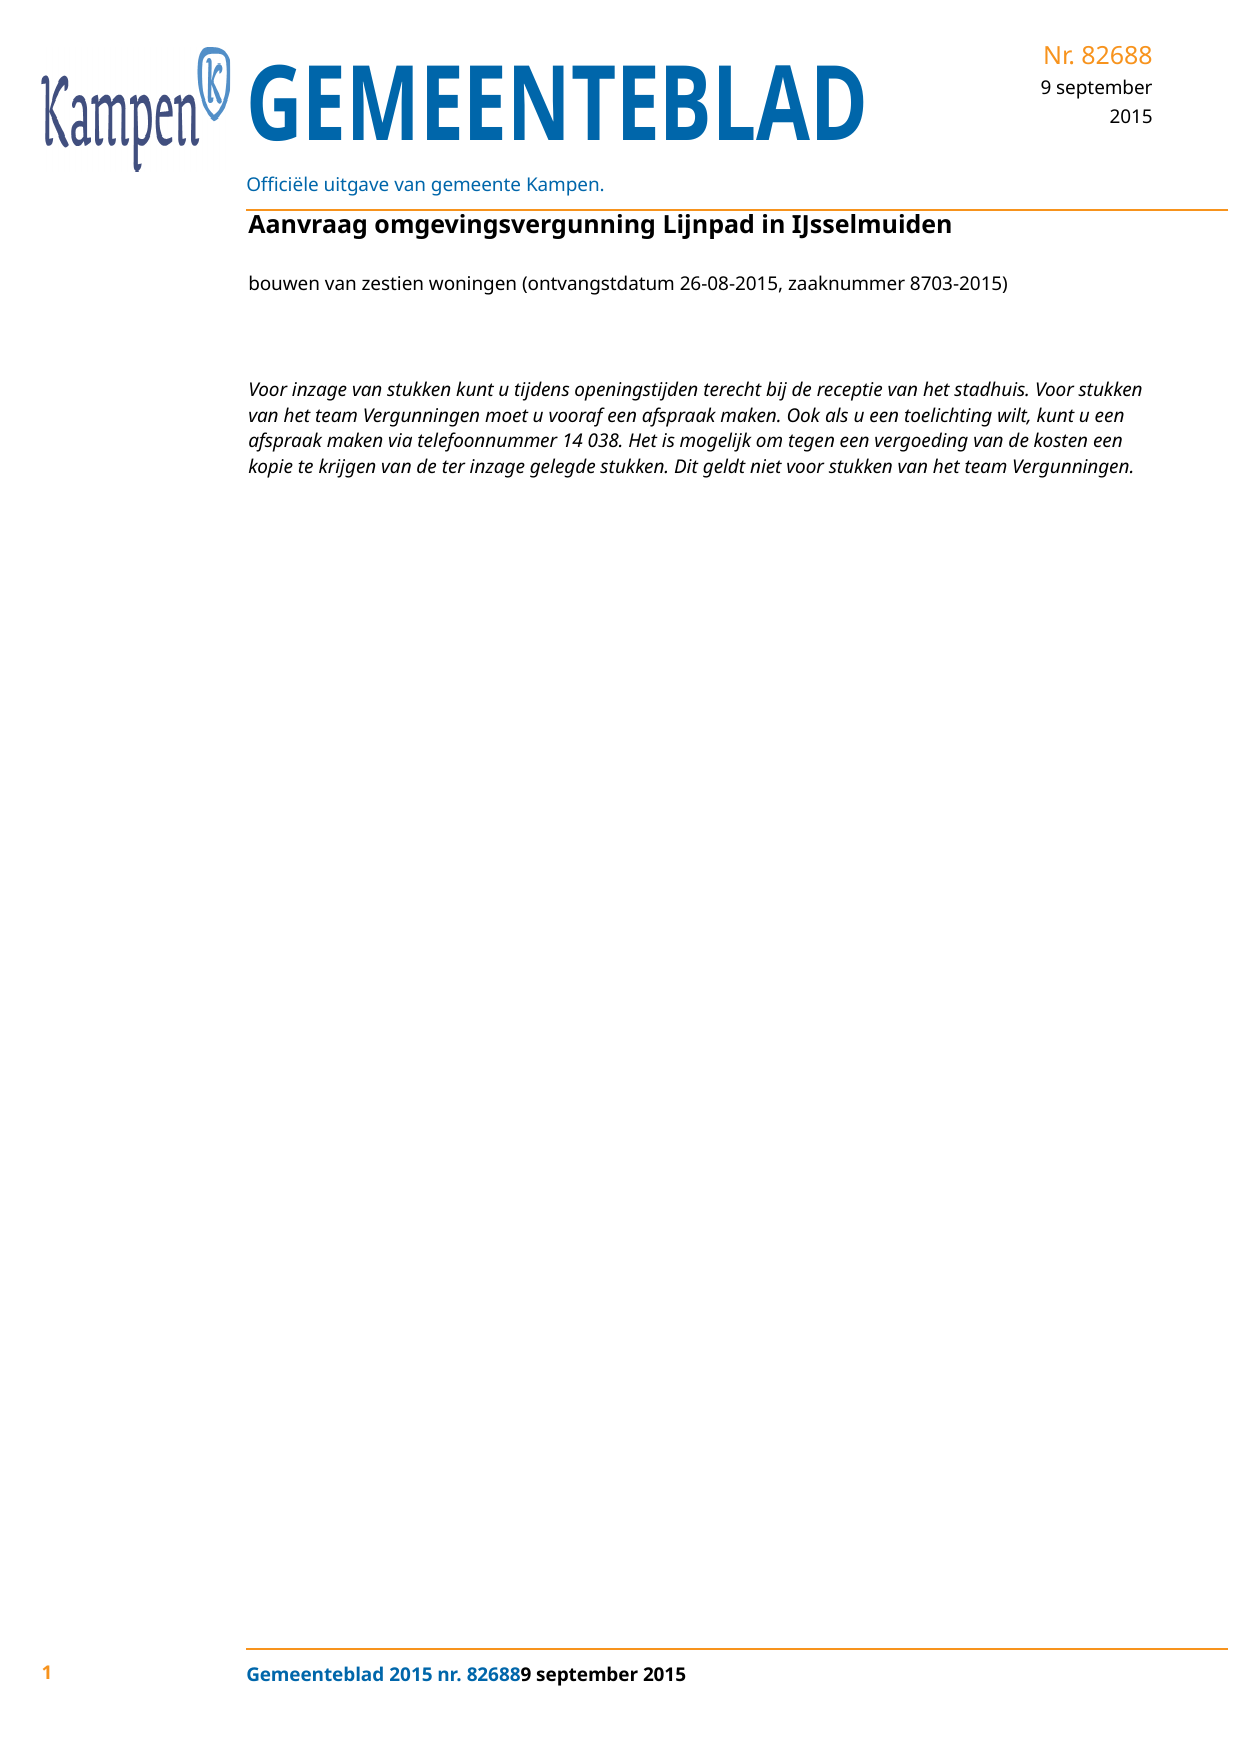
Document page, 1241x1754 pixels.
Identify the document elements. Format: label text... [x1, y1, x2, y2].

text Aanvraag omgevingsvergunning Lijnpad in IJsselmuiden [248, 211, 1152, 241]
text Voor inzage van stukken kunt u tijdens openingstijden terecht bij de receptie van het stadhuis. Voor stukken van het team Vergunningen moet u vooraf een afspraak maken. Ook als u een toelichting wilt, kunt u een afspraak maken via telefoonnummer 14 038. Het is mogelijk om tegen een vergoeding van de kosten een kopie te krijgen van de ter inzage gelegde stukken. Dit geldt niet voor stukken van het team Vergunningen. [248, 376, 1152, 479]
text bouwen van zestien woningen (ontvangstdatum 26-08-2015, zaaknummer 8703-2015) [248, 270, 1152, 296]
picture [41, 47, 231, 172]
